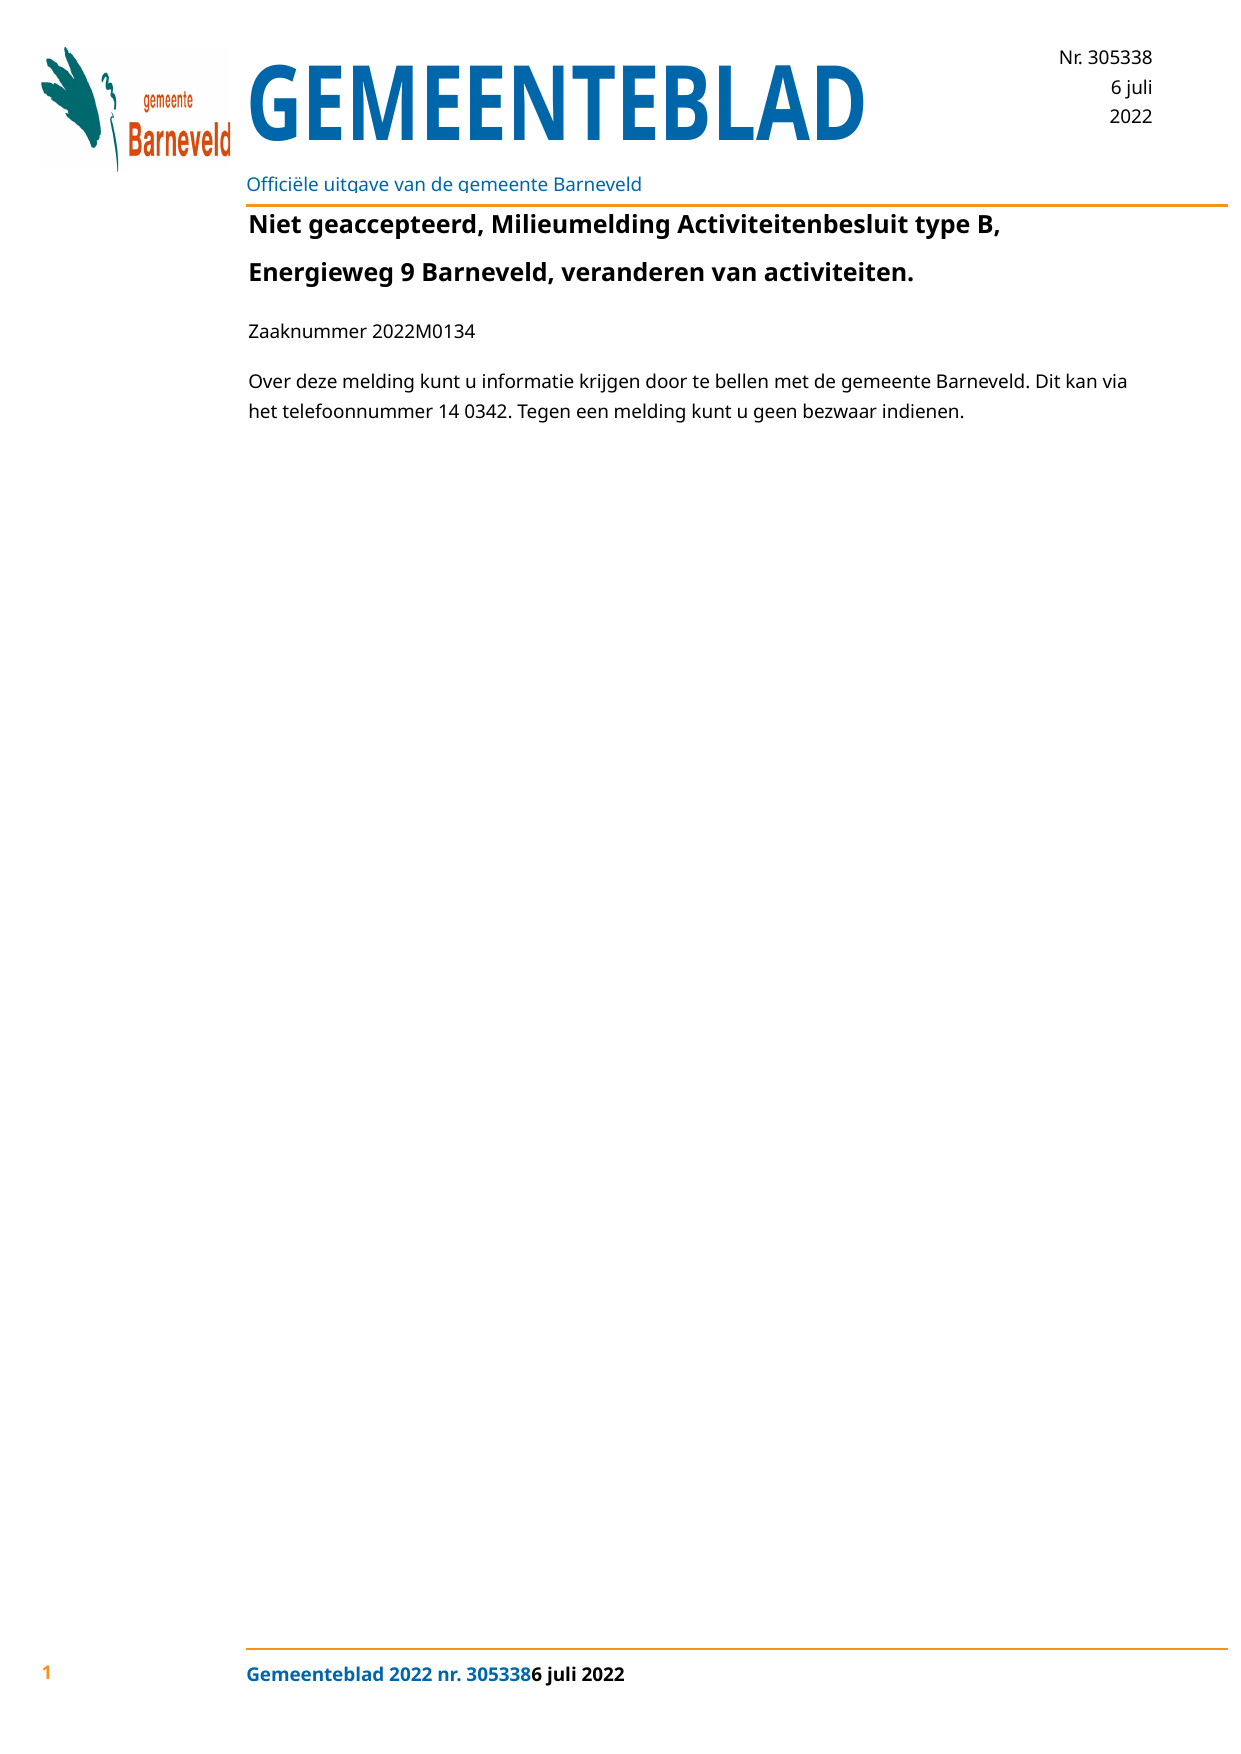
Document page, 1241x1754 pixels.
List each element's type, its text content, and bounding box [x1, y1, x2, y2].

text Zaaknummer 2022M0134 [248, 318, 1152, 344]
text Over deze melding kunt u informatie krijgen door te bellen met de gemeente Barneveld. Dit kan via het telefoonnummer 14 0342. Tegen een melding kunt u geen bezwaar indienen. [248, 368, 1152, 424]
picture [41, 47, 231, 172]
text Niet geaccepteerd, Milieumelding Activiteitenbesluit type B, Energieweg 9 Barneveld, veranderen van activiteiten. [248, 207, 1152, 288]
